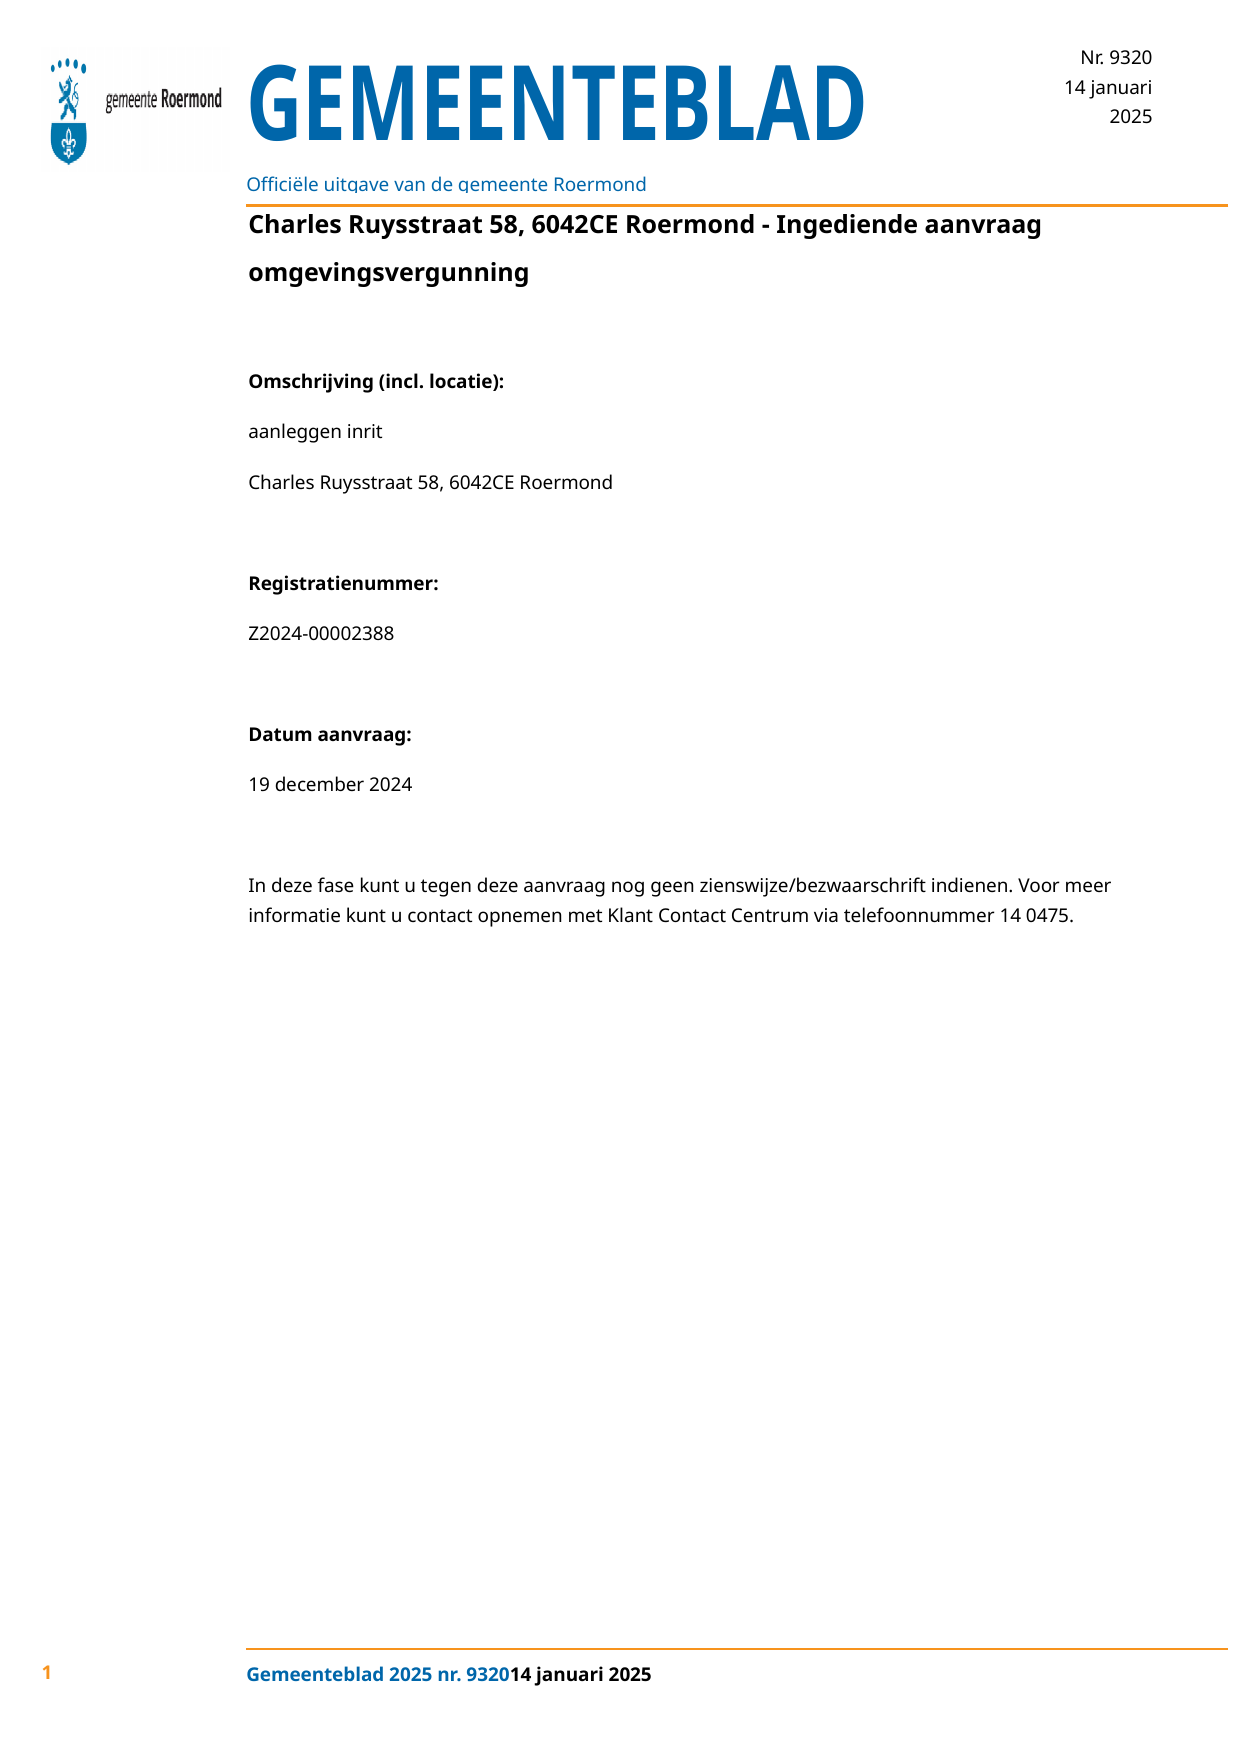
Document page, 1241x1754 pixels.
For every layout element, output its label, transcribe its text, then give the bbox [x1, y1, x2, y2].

text Registratienummer: [248, 570, 1152, 596]
text aanleggen inrit [248, 419, 1152, 444]
picture [41, 47, 231, 172]
text Z2024-00002388 [248, 620, 1152, 646]
text Charles Ruysstraat 58, 6042CE Roermond [248, 469, 1152, 495]
text Charles Ruysstraat 58, 6042CE Roermond - Ingediende aanvraag omgevingsvergunning [248, 207, 1152, 288]
text 19 december 2024 [248, 772, 1152, 797]
text Omschrijving (incl. locatie): [248, 368, 1152, 394]
text In deze fase kunt u tegen deze aanvraag nog geen zienswijze/bezwaarschrift indienen. Voor meer informatie kunt u contact opnemen met Klant Contact Centrum via telefoonnummer 14 0475. [248, 872, 1152, 928]
text Datum aanvraag: [248, 721, 1152, 747]
